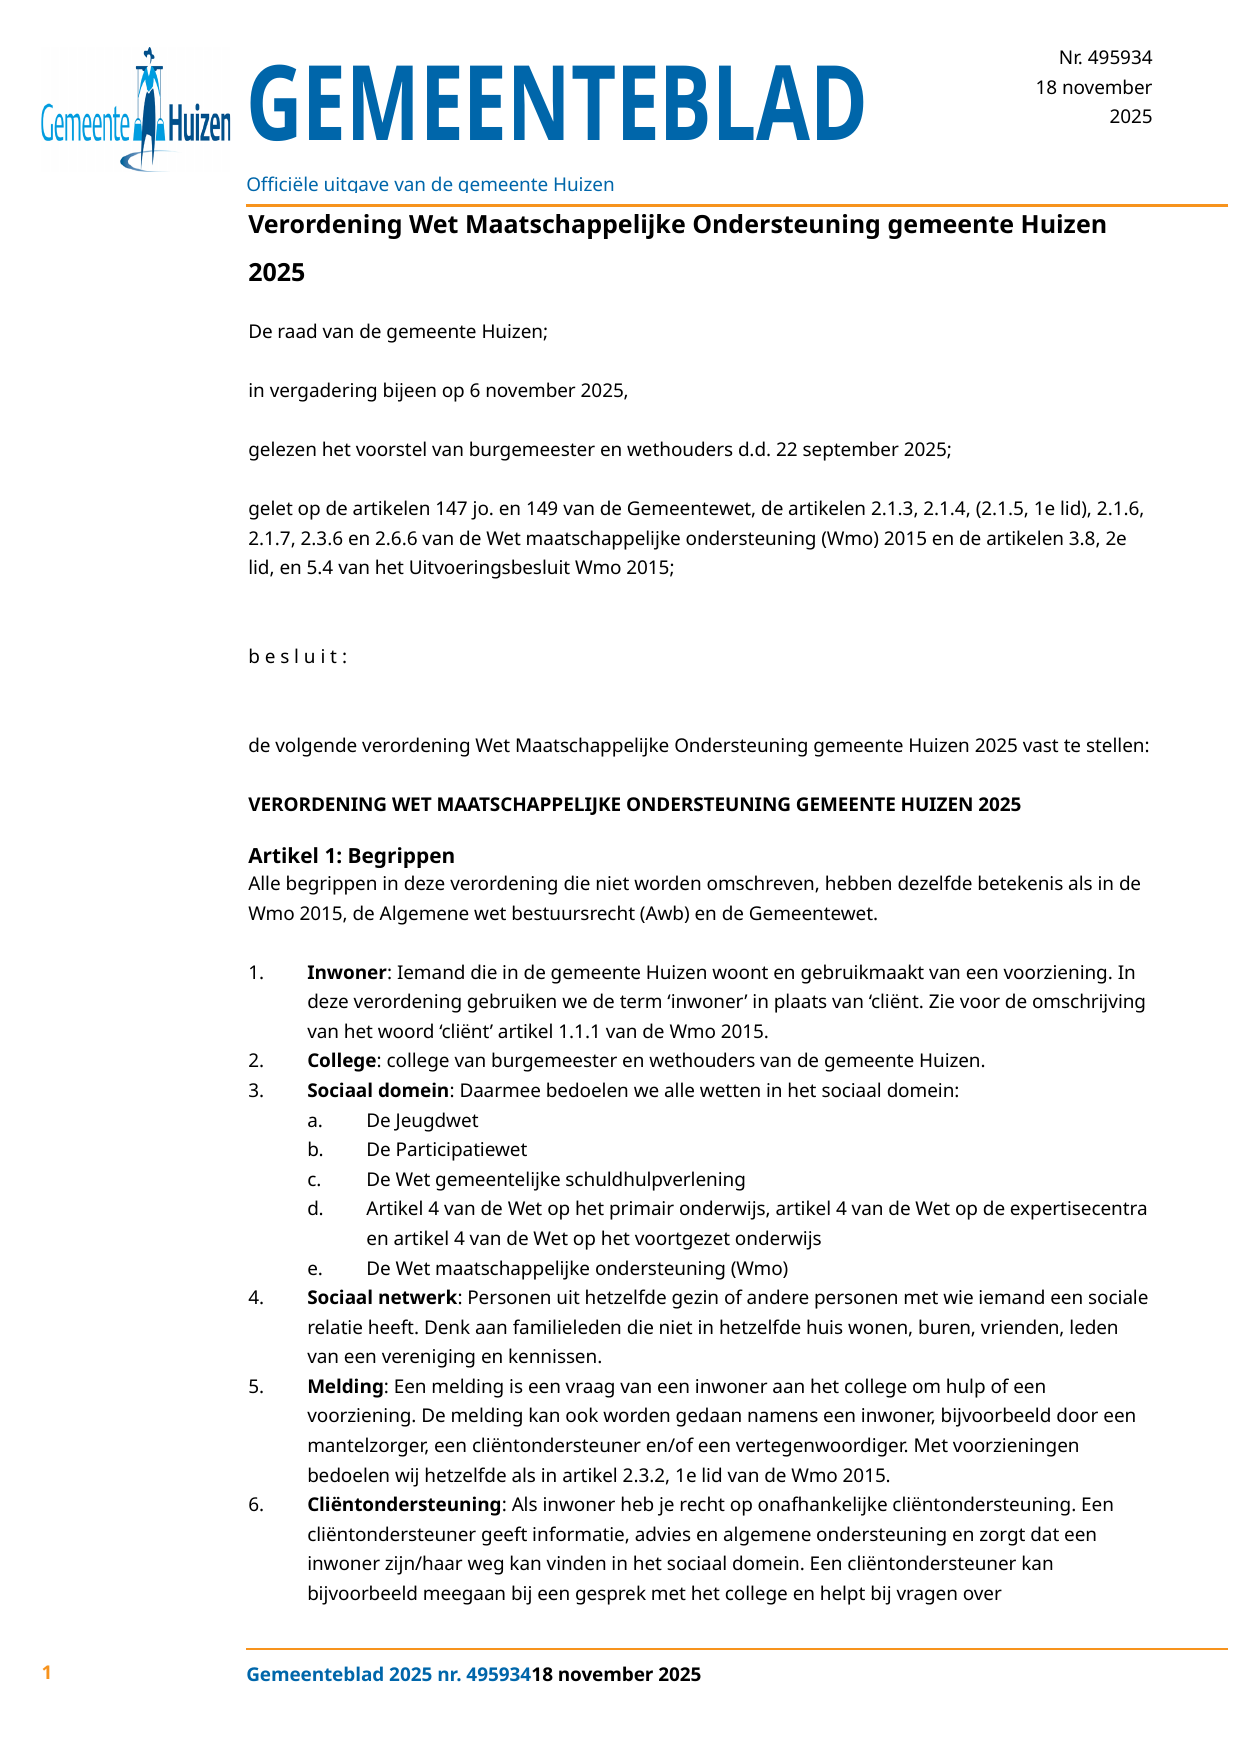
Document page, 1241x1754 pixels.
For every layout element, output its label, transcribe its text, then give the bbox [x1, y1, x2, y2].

list De Jeugdwet [307, 1107, 1152, 1132]
list Artikel 4 van de Wet op het primair onderwijs, artikel 4 van de Wet op de expertisecentra en artikel 4 van de Wet op het voortgezet onderwijs [307, 1196, 1152, 1251]
text gelet op de artikelen 147 jo. en 149 van de Gemeentewet, de artikelen 2.1.3, 2.1.4, (2.1.5, 1e lid), 2.1.6, 2.1.7, 2.3.6 en 2.6.6 van de Wet maatschappelijke ondersteuning (Wmo) 2015 en de artikelen 3.8, 2e lid, en 5.4 van het Uitvoeringsbesluit Wmo 2015; [248, 495, 1152, 580]
text gelezen het voorstel van burgemeester en wethouders d.d. 22 september 2025; [248, 436, 1152, 462]
text de volgende verordening Wet Maatschappelijke Ondersteuning gemeente Huizen 2025 vast te stellen: [248, 732, 1152, 758]
list Melding: Een melding is een vraag van een inwoner aan het college om hulp of een voorziening. De melding kan ook worden gedaan namens een inwoner, bijvoorbeeld door een mantelzorger, een cliëntondersteuner en/of een vertegenwoordiger. Met voorzieningen bedoelen wij hetzelfde als in artikel 2.3.2, 1e lid van de Wmo 2015. [248, 1373, 1152, 1487]
text in vergadering bijeen op 6 november 2025, [248, 377, 1152, 403]
list Sociaal domein: Daarmee bedoelen we alle wetten in het sociaal domein: [248, 1077, 1152, 1103]
text Artikel 1: Begrippen [248, 842, 1152, 870]
list De Wet maatschappelijke ondersteuning (Wmo) [307, 1255, 1152, 1280]
text Alle begrippen in deze verordening die niet worden omschreven, hebben dezelfde betekenis als in de Wmo 2015, de Algemene wet bestuursrecht (Awb) en de Gemeentewet. [248, 870, 1152, 925]
list De Participatiewet [307, 1136, 1152, 1162]
text De raad van de gemeente Huizen; [248, 318, 1152, 344]
text VERORDENING WET MAATSCHAPPELIJKE ONDERSTEUNING GEMEENTE HUIZEN 2025 [248, 791, 1152, 817]
list Sociaal netwerk: Personen uit hetzelfde gezin of andere personen met wie iemand een sociale relatie heeft. Denk aan familieleden die niet in hetzelfde huis wonen, buren, vrienden, leden van een vereniging en kennissen. [248, 1284, 1152, 1369]
picture [41, 47, 231, 172]
list Cliëntondersteuning: Als inwoner heb je recht op onafhankelijke cliëntondersteuning. Een cliëntondersteuner geeft informatie, advies en algemene ondersteuning en zorgt dat een inwoner zijn/haar weg kan vinden in het sociaal domein. Een cliëntondersteuner kan bijvoorbeeld meegaan bij een gesprek met het college en helpt bij vragen over [248, 1491, 1152, 1606]
list Inwoner: Iemand die in de gemeente Huizen woont en gebruikmaakt van een voorziening. In deze verordening gebruiken we de term ‘inwoner’ in plaats van ‘cliënt. Zie voor de omschrijving van het woord ‘cliënt’ artikel 1.1.1 van de Wmo 2015. [248, 959, 1152, 1044]
list College: college van burgemeester en wethouders van de gemeente Huizen. [248, 1048, 1152, 1073]
text b e s l u i t : [248, 643, 1152, 669]
list De Wet gemeentelijke schuldhulpverlening [307, 1166, 1152, 1192]
text Verordening Wet Maatschappelijke Ondersteuning gemeente Huizen 2025 [248, 207, 1152, 288]
